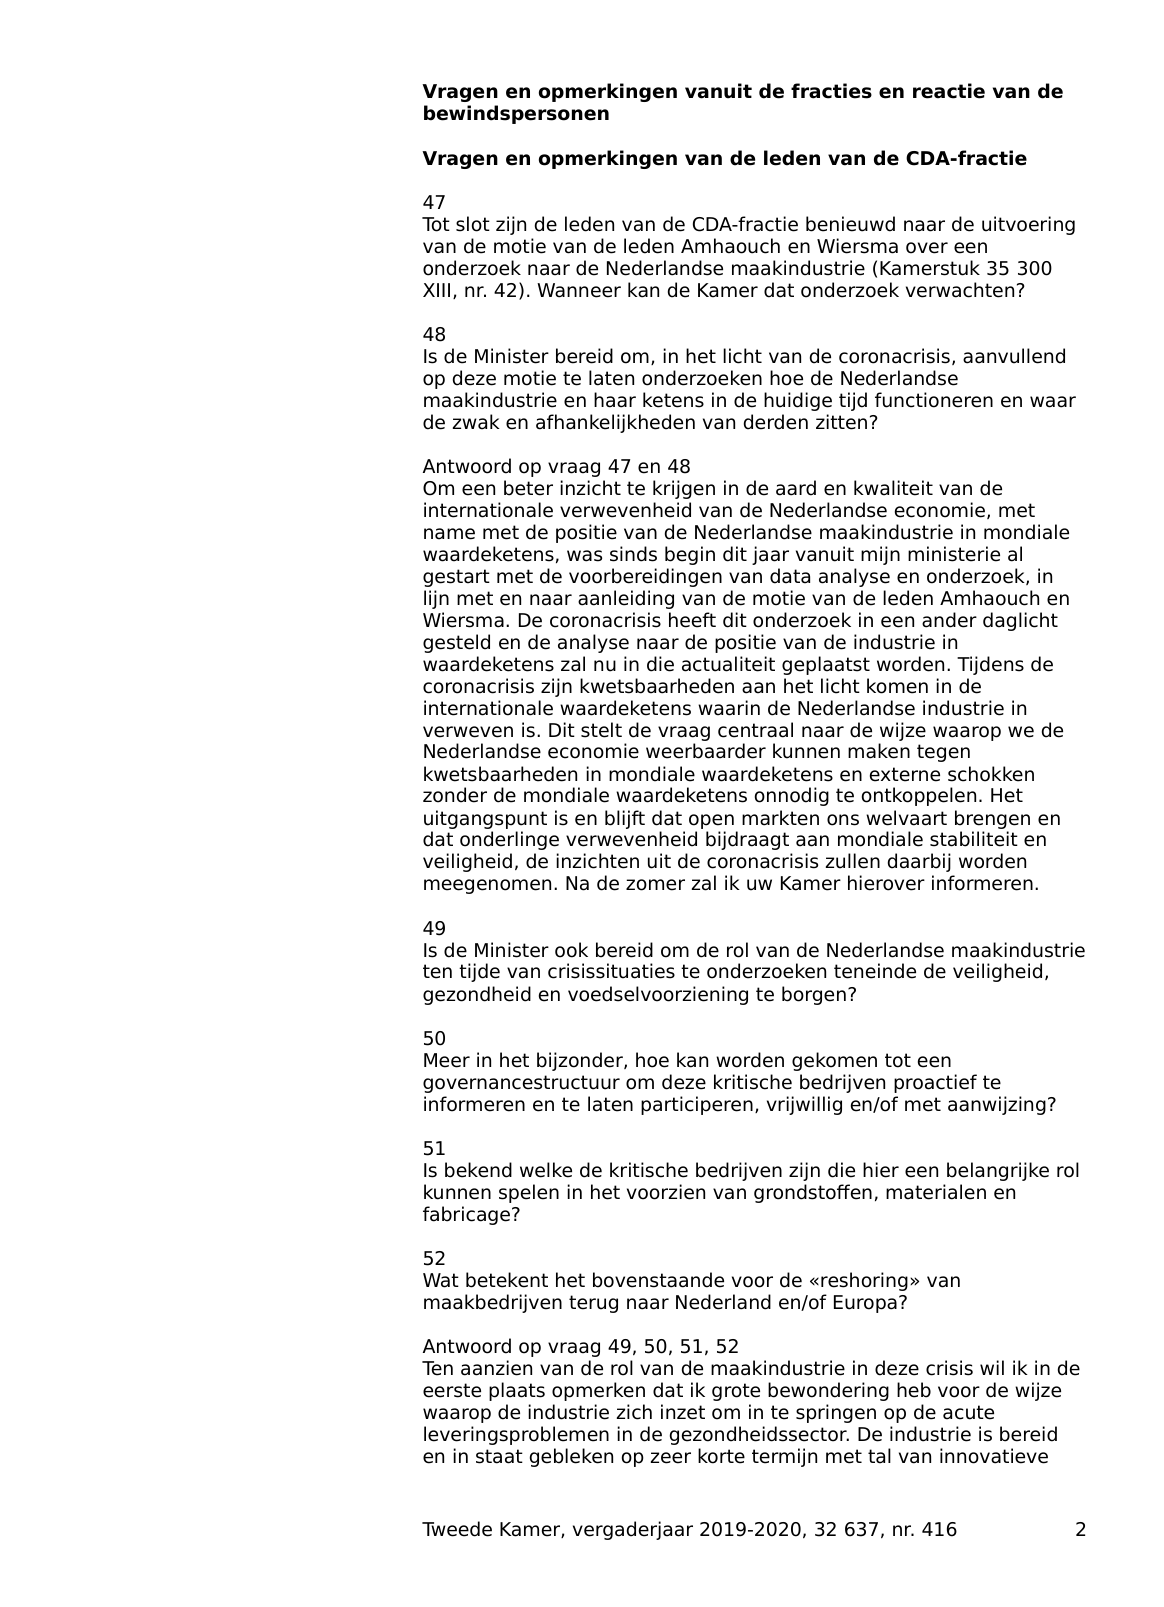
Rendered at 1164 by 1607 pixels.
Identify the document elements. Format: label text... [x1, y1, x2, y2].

text 47 [422, 192, 1087, 213]
text Wat betekent het bovenstaande voor de «reshoring» van maakbedrijven terug naar Nederland en/of Europa? [422, 1270, 1087, 1314]
text Antwoord op vraag 49, 50, 51, 52 [422, 1336, 1087, 1358]
subtitle Vragen en opmerkingen vanuit de fracties en reactie van de bewindspersonen [422, 81, 1087, 125]
text 50 [422, 1028, 1087, 1049]
text 49 [422, 917, 1087, 939]
text 48 [422, 324, 1087, 346]
text 51 [422, 1138, 1087, 1160]
text Antwoord op vraag 47 en 48 [422, 456, 1087, 478]
text Ten aanzien van de rol van de maakindustrie in deze crisis wil ik in de eerste plaats opmerken dat ik grote bewondering heb voor de wijze waarop de industrie zich inzet om in te springen op de acute leveringsproblemen in de gezondheidssector. De industrie is bereid en in staat gebleken op zeer korte termijn met tal van innovatieve [422, 1358, 1087, 1468]
text 52 [422, 1248, 1087, 1270]
text Meer in het bijzonder, hoe kan worden gekomen tot een governancestructuur om deze kritische bedrijven proactief te informeren en te laten participeren, vrijwillig en/of met aanwijzing? [422, 1049, 1087, 1116]
subtitle Vragen en opmerkingen van de leden van de CDA-fractie [422, 147, 1087, 169]
text Is de Minister ook bereid om de rol van de Nederlandse maakindustrie ten tijde van crisissituaties te onderzoeken teneinde de veiligheid, gezondheid en voedselvoorziening te borgen? [422, 939, 1087, 1005]
text Tot slot zijn de leden van de CDA-fractie benieuwd naar de uitvoering van de motie van de leden Amhaouch en Wiersma over een onderzoek naar de Nederlandse maakindustrie (Kamerstuk 35 300 XIII, nr. 42). Wanneer kan de Kamer dat onderzoek verwachten? [422, 213, 1087, 301]
text Is de Minister bereid om, in het licht van de coronacrisis, aanvullend op deze motie te laten onderzoeken hoe de Nederlandse maakindustrie en haar ketens in de huidige tijd functioneren en waar de zwak en afhankelijkheden van derden zitten? [422, 346, 1087, 433]
text Om een beter inzicht te krijgen in de aard en kwaliteit van de internationale verwevenheid van de Nederlandse economie, met name met de positie van de Nederlandse maakindustrie in mondiale waardeketens, was sinds begin dit jaar vanuit mijn ministerie al gestart met de voorbereidingen van data analyse en onderzoek, in lijn met en naar aanleiding van de motie van de leden Amhaouch en Wiersma. De coronacrisis heeft dit onderzoek in een ander daglicht gesteld en de analyse naar de positie van de industrie in waardeketens zal nu in die actualiteit geplaatst worden. Tijdens de coronacrisis zijn kwetsbaarheden aan het licht komen in de internationale waardeketens waarin de Nederlandse industrie in verweven is. Dit stelt de vraag centraal naar de wijze waarop we de Nederlandse economie weerbaarder kunnen maken tegen kwetsbaarheden in mondiale waardeketens en externe schokken zonder de mondiale waardeketens onnodig te ontkoppelen. Het uitgangspunt is en blijft dat open markten ons welvaart brengen en dat onderlinge verwevenheid bijdraagt aan mondiale stabiliteit en veiligheid, de inzichten uit de coronacrisis zullen daarbij worden meegenomen. Na de zomer zal ik uw Kamer hierover informeren. [422, 478, 1087, 895]
text Is bekend welke de kritische bedrijven zijn die hier een belangrijke rol kunnen spelen in het voorzien van grondstoffen, materialen en fabricage? [422, 1160, 1087, 1226]
